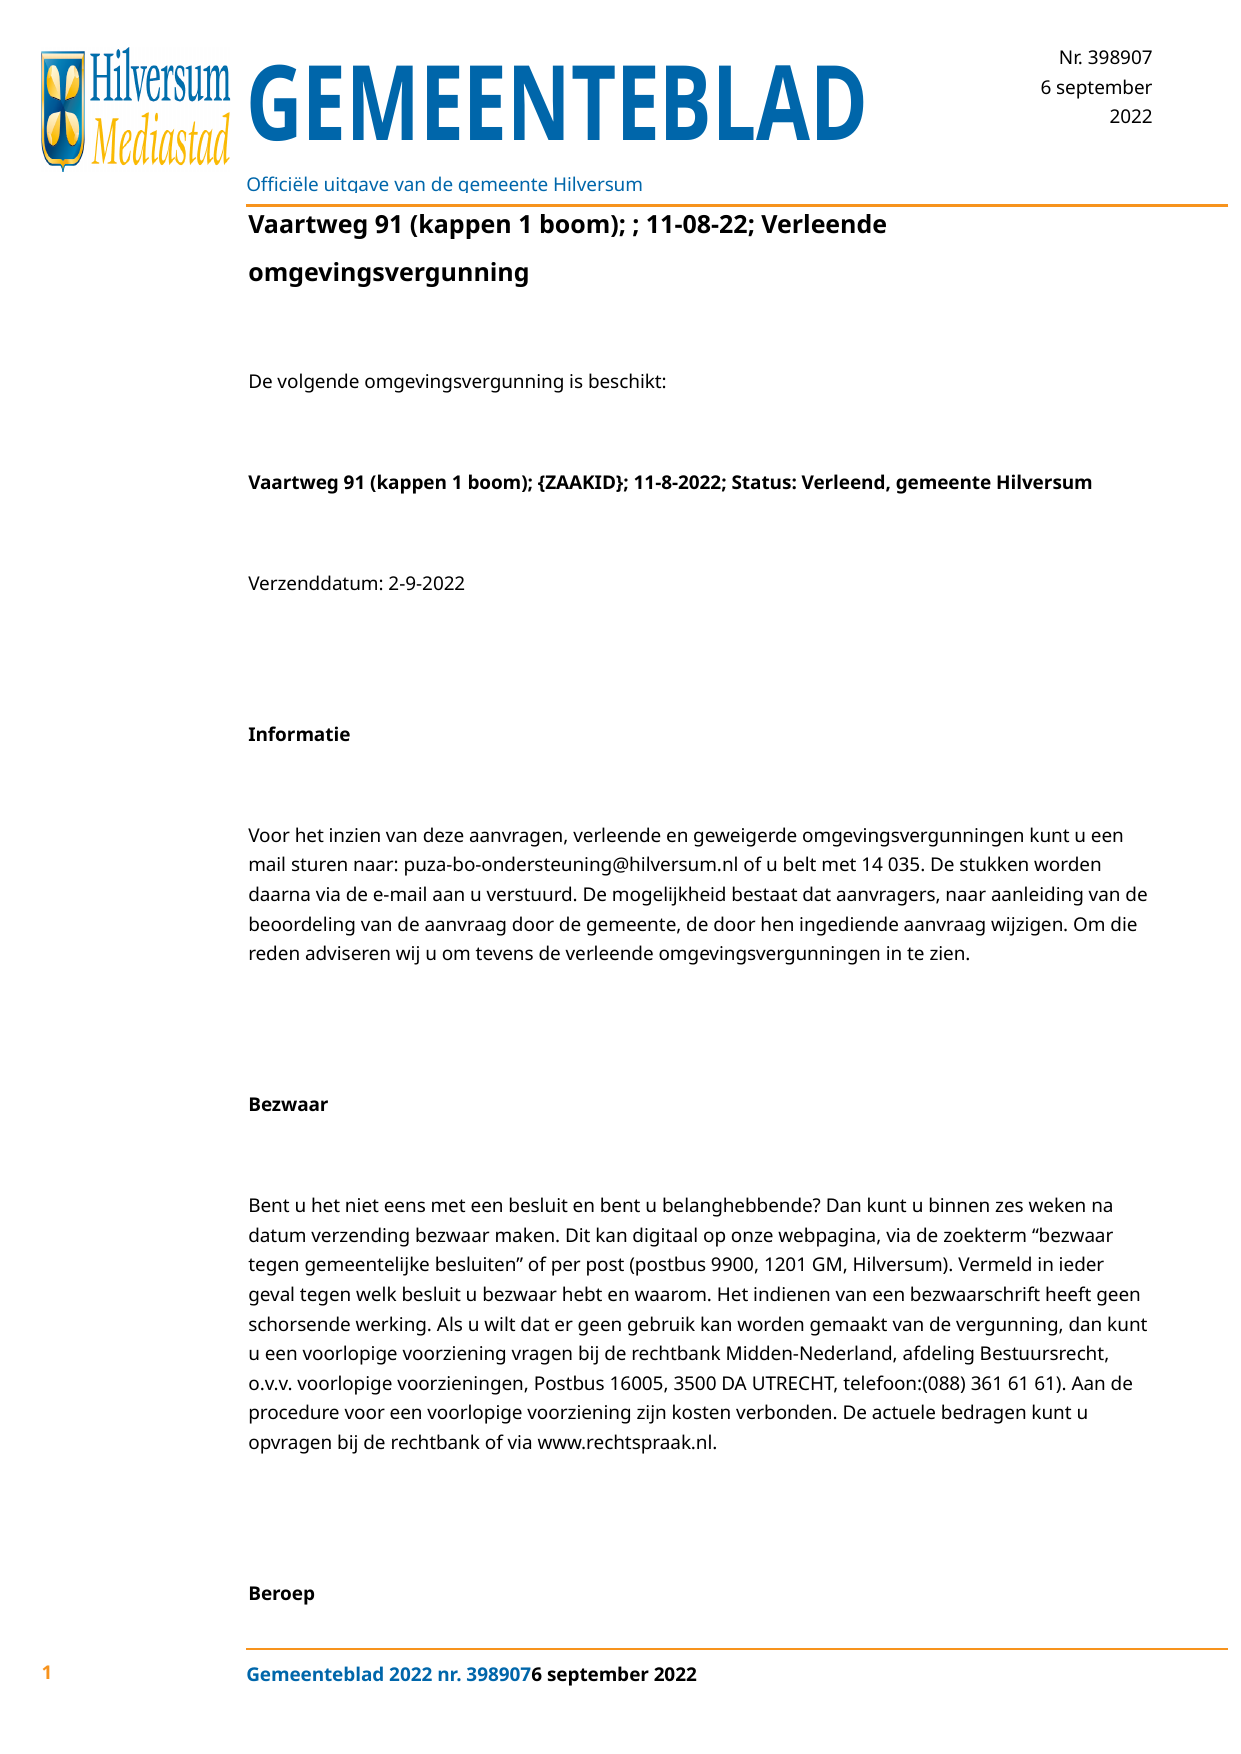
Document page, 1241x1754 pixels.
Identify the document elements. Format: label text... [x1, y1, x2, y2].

text Voor het inzien van deze aanvragen, verleende en geweigerde omgevingsvergunningen kunt u een mail sturen naar: puza-bo-ondersteuning@hilversum.nl of u belt met 14 035. De stukken worden daarna via de e-mail aan u verstuurd. De mogelijkheid bestaat dat aanvragers, naar aanleiding van de beoordeling van de aanvraag door de gemeente, de door hen ingediende aanvraag wijzigen. Om die reden adviseren wij u om tevens de verleende omgevingsvergunningen in te zien. [248, 822, 1152, 966]
text Bent u het niet eens met een besluit en bent u belanghebbende? Dan kunt u binnen zes weken na datum verzending bezwaar maken. Dit kan digitaal op onze webpagina, via de zoekterm “bezwaar tegen gemeentelijke besluiten” of per post (postbus 9900, 1201 GM, Hilversum). Vermeld in ieder geval tegen welk besluit u bezwaar hebt en waarom. Het indienen van een bezwaarschrift heeft geen schorsende werking. Als u wilt dat er geen gebruik kan worden gemaakt van de vergunning, dan kunt u een voorlopige voorziening vragen bij de rechtbank Midden-Nederland, afdeling Bestuursrecht, o.v.v. voorlopige voorzieningen, Postbus 16005, 3500 DA UTRECHT, telefoon:(088) 361 61 61). Aan de procedure voor een voorlopige voorziening zijn kosten verbonden. De actuele bedragen kunt u opvragen bij de rechtbank of via www.rechtspraak.nl. [248, 1192, 1152, 1455]
text De volgende omgevingsvergunning is beschikt: [248, 368, 1152, 394]
text Bezwaar [248, 1092, 1152, 1117]
text Beroep [248, 1580, 1152, 1606]
picture [41, 47, 231, 172]
text Vaartweg 91 (kappen 1 boom); {ZAAKID}; 11-8-2022; Status: Verleend, gemeente Hilversum [248, 469, 1152, 495]
text Vaartweg 91 (kappen 1 boom); ; 11-08-22; Verleende omgevingsvergunning [248, 207, 1152, 288]
text Informatie [248, 721, 1152, 747]
text Verzenddatum: 2-9-2022 [248, 570, 1152, 596]
